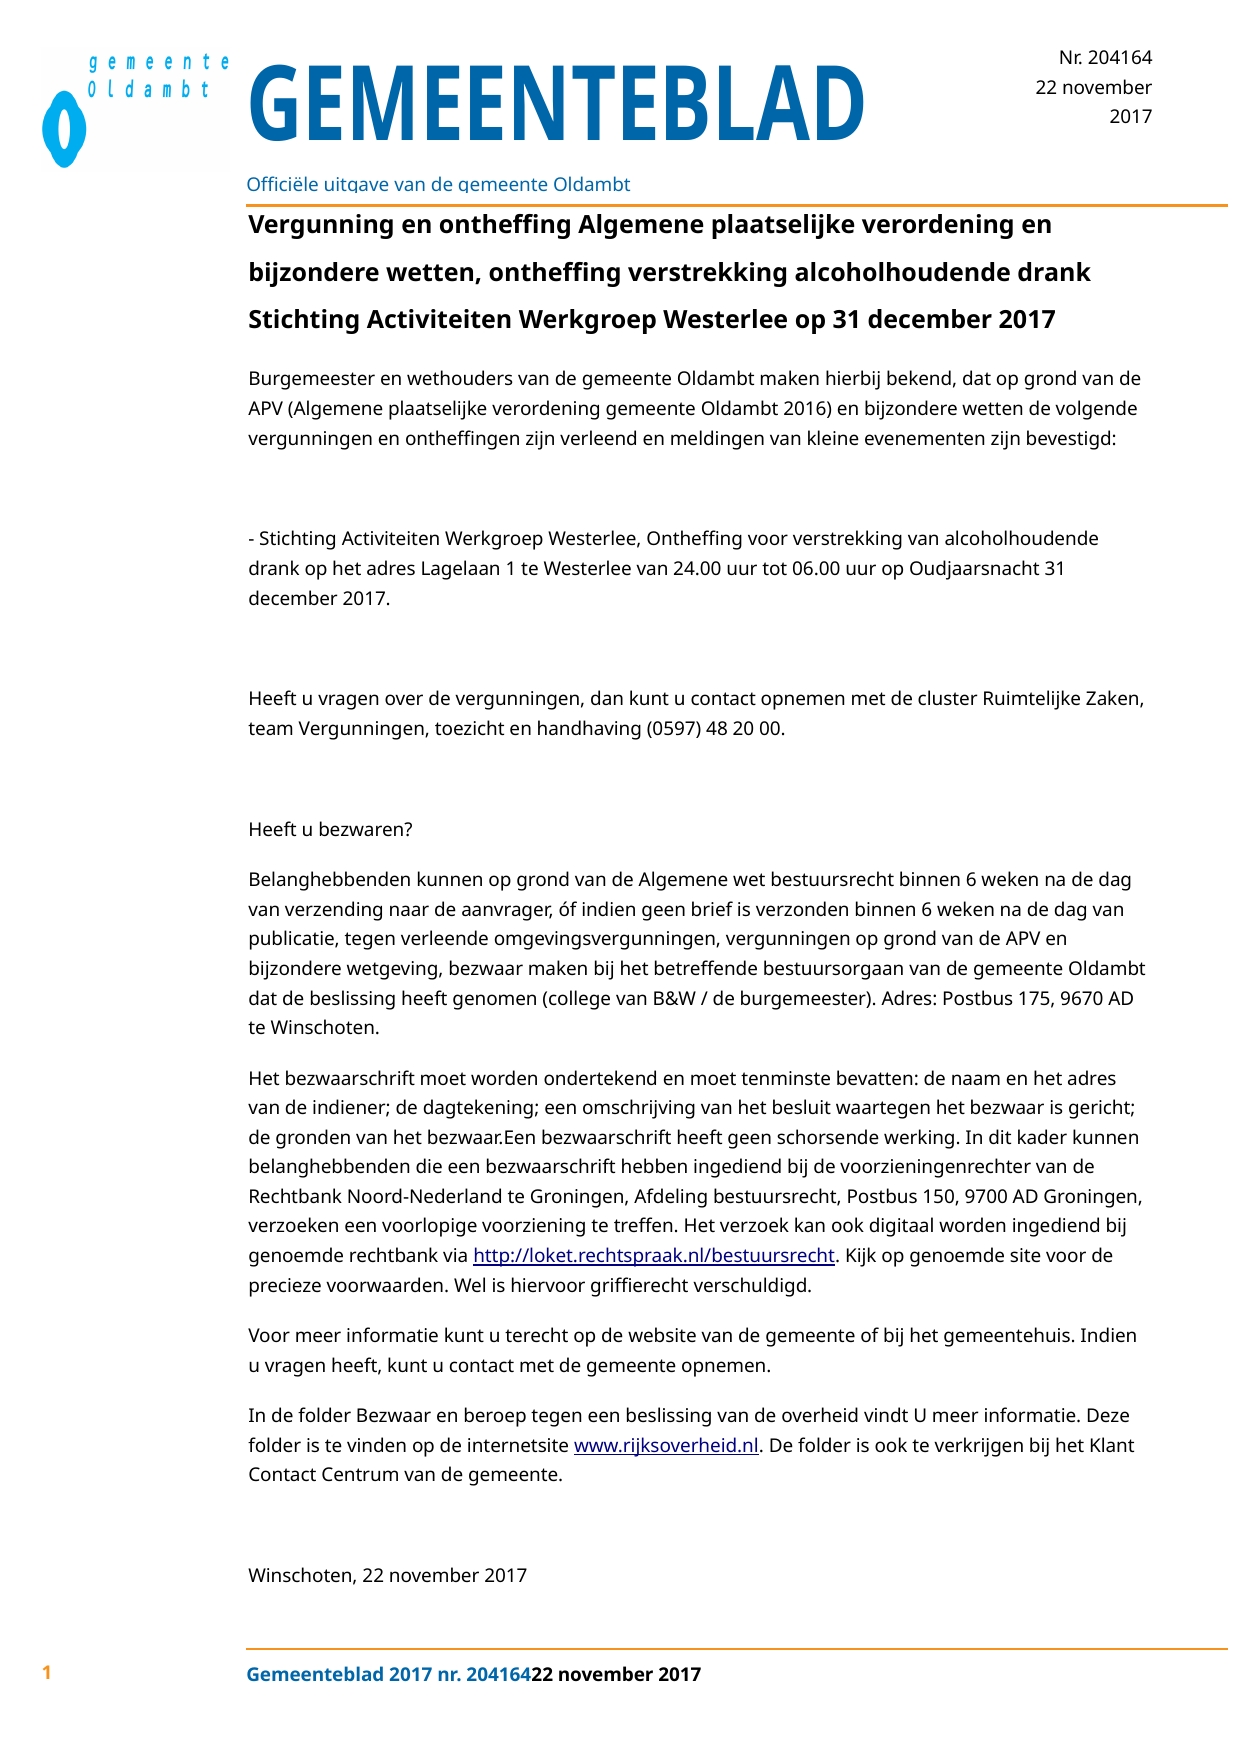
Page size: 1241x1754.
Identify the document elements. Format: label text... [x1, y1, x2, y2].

text Heeft u bezwaren? [248, 816, 1152, 842]
text Heeft u vragen over de vergunningen, dan kunt u contact opnemen met de cluster Ruimtelijke Zaken, team Vergunningen, toezicht en handhaving (0597) 48 20 00. [248, 686, 1152, 741]
text Burgemeester en wethouders van de gemeente Oldambt maken hierbij bekend, dat op grond van de APV (Algemene plaatselijke verordening gemeente Oldambt 2016) en bijzondere wetten de volgende vergunningen en ontheffingen zijn verleend en meldingen van kleine evenementen zijn bevestigd: [248, 366, 1152, 450]
text Voor meer informatie kunt u terecht op de website van de gemeente of bij het gemeentehuis. Indien u vragen heeft, kunt u contact met de gemeente opnemen. [248, 1322, 1152, 1377]
text - Stichting Activiteiten Werkgroep Westerlee, Ontheffing voor verstrekking van alcoholhoudende drank op het adres Lagelaan 1 te Westerlee van 24.00 uur tot 06.00 uur op Oudjaarsnacht 31 december 2017. [248, 526, 1152, 610]
picture [41, 47, 231, 172]
text Vergunning en ontheffing Algemene plaatselijke verordening en bijzondere wetten, ontheffing verstrekking alcoholhoudende drank Stichting Activiteiten Werkgroep Westerlee op 31 december 2017 [248, 207, 1152, 336]
text In de folder Bezwaar en beroep tegen een beslissing van de overheid vindt U meer informatie. Deze folder is te vinden op de internetsite www.rijksoverheid.nl. De folder is ook te verkrijgen bij het Klant Contact Centrum van de gemeente. [248, 1402, 1152, 1487]
text Belanghebbenden kunnen op grond van de Algemene wet bestuursrecht binnen 6 weken na de dag van verzending naar de aanvrager, óf indien geen brief is verzonden binnen 6 weken na de dag van publicatie, tegen verleende omgevingsvergunningen, vergunningen op grond van de APV en bijzondere wetgeving, bezwaar maken bij het betreffende bestuursorgaan van de gemeente Oldambt dat de beslissing heeft genomen (college van B&W / de burgemeester). Adres: Postbus 175, 9670 AD te Winschoten. [248, 866, 1152, 1040]
text Het bezwaarschrift moet worden ondertekend en moet tenminste bevatten: de naam en het adres van de indiener; de dagtekening; een omschrijving van het besluit waartegen het bezwaar is gericht; de gronden van het bezwaar.Een bezwaarschrift heeft geen schorsende werking. In dit kader kunnen belanghebbenden die een bezwaarschrift hebben ingediend bij de voorzieningenrechter van de Rechtbank Noord-Nederland te Groningen, Afdeling bestuursrecht, Postbus 150, 9700 AD Groningen, verzoeken een voorlopige voorziening te treffen. Het verzoek kan ook digitaal worden ingediend bij genoemde rechtbank via http://loket.rechtspraak.nl/bestuursrecht. Kijk op genoemde site voor de precieze voorwaarden. Wel is hiervoor griffierecht verschuldigd. [248, 1065, 1152, 1297]
text Winschoten, 22 november 2017 [248, 1562, 1152, 1588]
